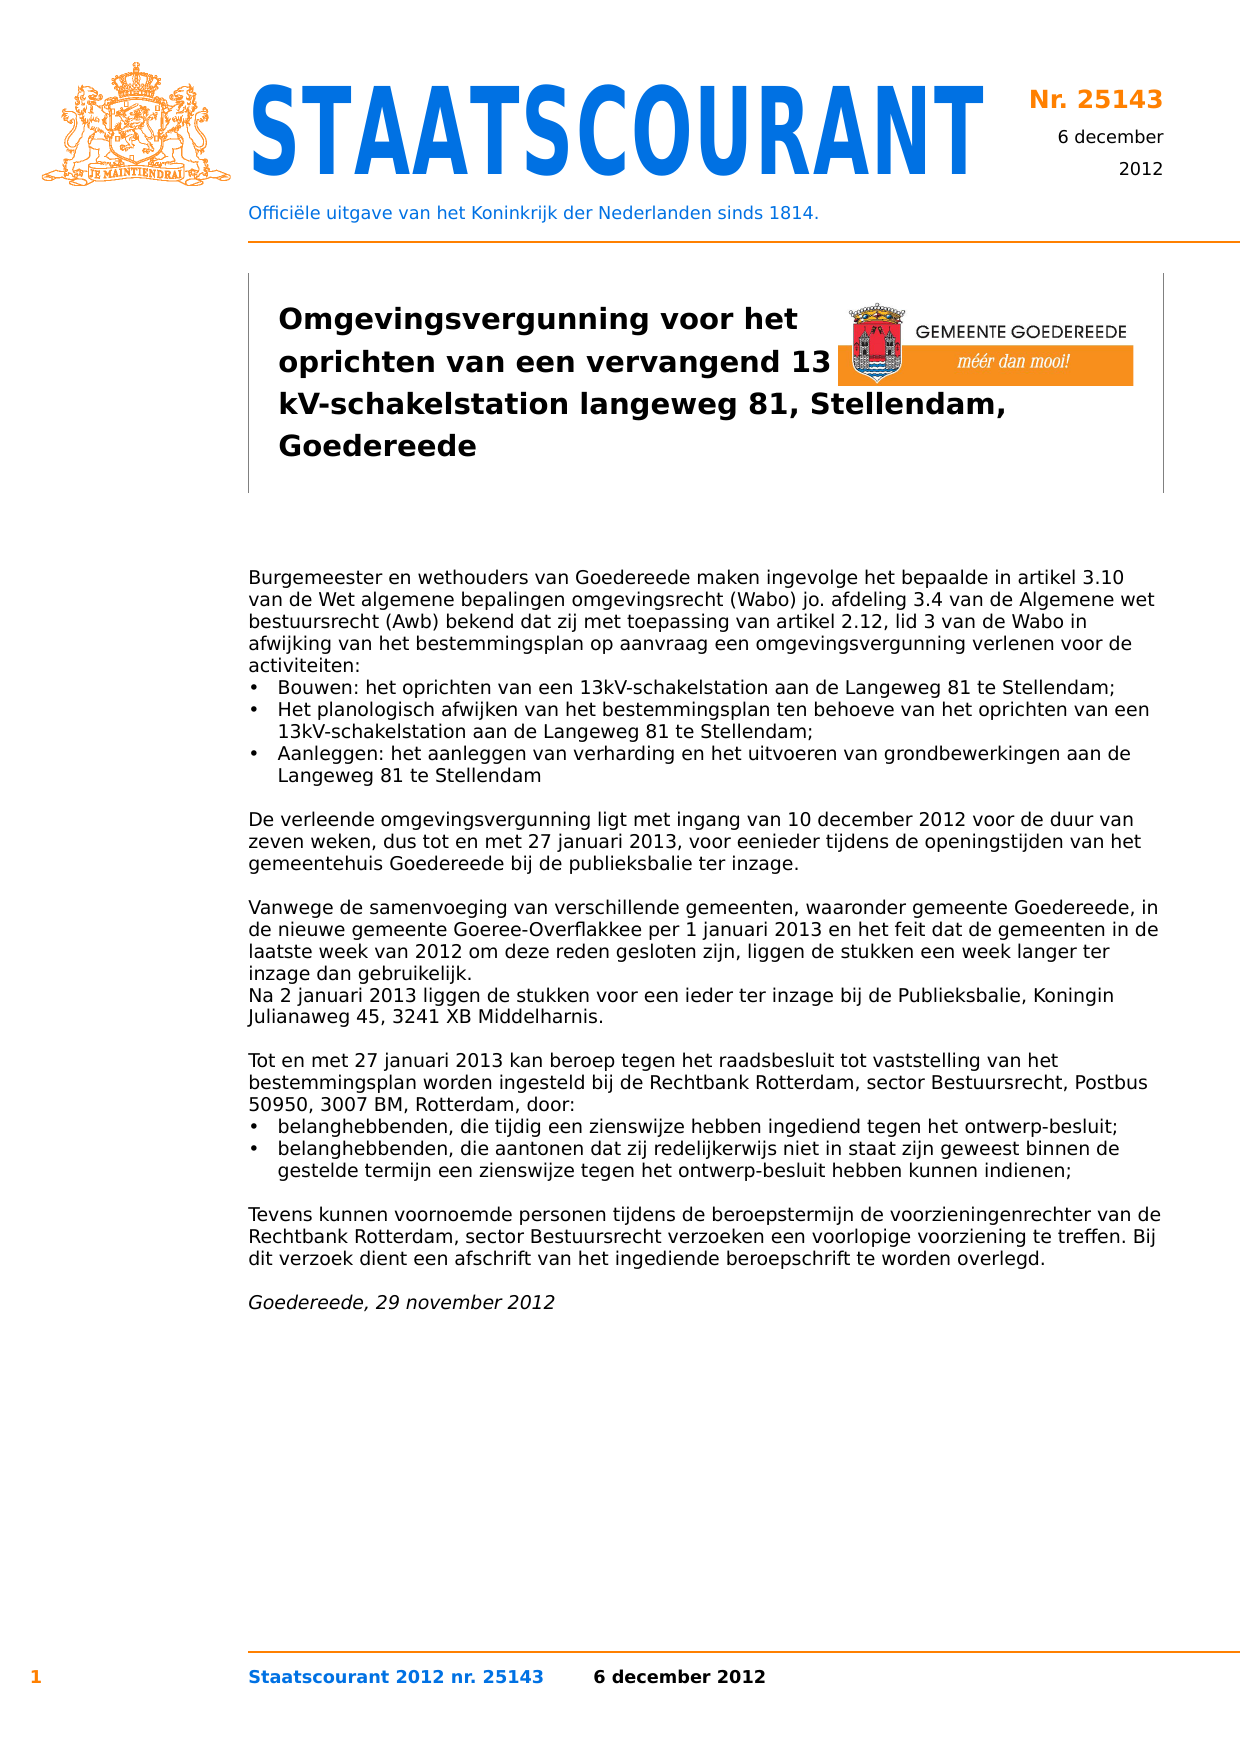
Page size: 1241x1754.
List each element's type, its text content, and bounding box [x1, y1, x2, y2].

text De verleende omgevingsvergunning ligt met ingang van 10 december 2012 voor de duur van zeven weken, dus tot en met 27 januari 2013, voor eenieder tijdens de openingstijden van het gemeentehuis Goedereede bij de publieksbalie ter inzage. [248, 809, 1163, 875]
text Goedereede, 29 november 2012 [248, 1292, 1163, 1314]
table_cell Officiële uitgave van het Koninkrijk der Nederlanden sinds 1814. [248, 203, 1240, 241]
text Burgemeester en wethouders van Goedereede maken ingevolge het bepaalde in artikel 3.10 van de Wet algemene bepalingen omgevingsrecht (Wabo) jo. afdeling 3.4 van de Algemene wet bestuursrecht (Awb) bekend dat zij met toepassing van artikel 2.12, lid 3 van de Wabo in afwijking van het bestemmingsplan op aanvraag een omgevingsvergunning verlenen voor de activiteiten: [248, 567, 1163, 677]
text • Bouwen: het oprichten van een 13kV-schakelstation aan de Langeweg 81 te Stellendam; [248, 677, 1163, 699]
table_cell 6 december [998, 121, 1240, 153]
picture [838, 302, 1134, 386]
text Tevens kunnen voornoemde personen tijdens de beroepstermijn de voorzieningenrechter van de Rechtbank Rotterdam, sector Bestuursrecht verzoeken een voorlopige voorziening te treffen. Bij dit verzoek dient een afschrift van het ingediende beroepschrift te worden overlegd. [248, 1204, 1163, 1270]
text Na 2 januari 2013 liggen de stukken voor een ieder ter inzage bij de Publieksbalie, Koningin Julianaweg 45, 3241 XB Middelharnis. [248, 984, 1163, 1028]
text Tot en met 27 januari 2013 kan beroep tegen het raadsbesluit tot vaststelling van het bestemmingsplan worden ingesteld bij de Rechtbank Rotterdam, sector Bestuursrecht, Postbus 50950, 3007 BM, Rotterdam, door: [248, 1050, 1163, 1116]
text • belanghebbenden, die aantonen dat zij redelijkerwijs niet in staat zijn geweest binnen de gestelde termijn een zienswijze tegen het ontwerp-besluit hebben kunnen indienen; [248, 1138, 1163, 1182]
subtitle Omgevingsvergunning voor het oprichten van een vervangend 13 kV-schakelstation langeweg 81, Stellendam, Goedereede [249, 273, 1163, 493]
table_header STAATSCOURANT [248, 62, 998, 203]
text Vanwege de samenvoeging van verschillende gemeenten, waaronder gemeente Goedereede, in de nieuwe gemeente Goeree-Overflakkee per 1 januari 2013 en het feit dat de gemeenten in de laatste week van 2012 om deze reden gesloten zijn, liggen de stukken een week langer ter inzage dan gebruikelijk. [248, 897, 1163, 984]
text • belanghebbenden, die tijdig een zienswijze hebben ingediend tegen het ontwerp-besluit; [248, 1116, 1163, 1138]
table_header Nr. 25143 [998, 62, 1240, 121]
table_header [25, 62, 248, 241]
picture [41, 62, 231, 186]
text • Aanleggen: het aanleggen van verharding en het uitvoeren van grondbewerkingen aan de Langeweg 81 te Stellendam [248, 743, 1163, 787]
table_cell 2012 [998, 153, 1240, 203]
text • Het planologisch afwijken van het bestemmingsplan ten behoeve van het oprichten van een 13kV-schakelstation aan de Langeweg 81 te Stellendam; [248, 699, 1163, 743]
